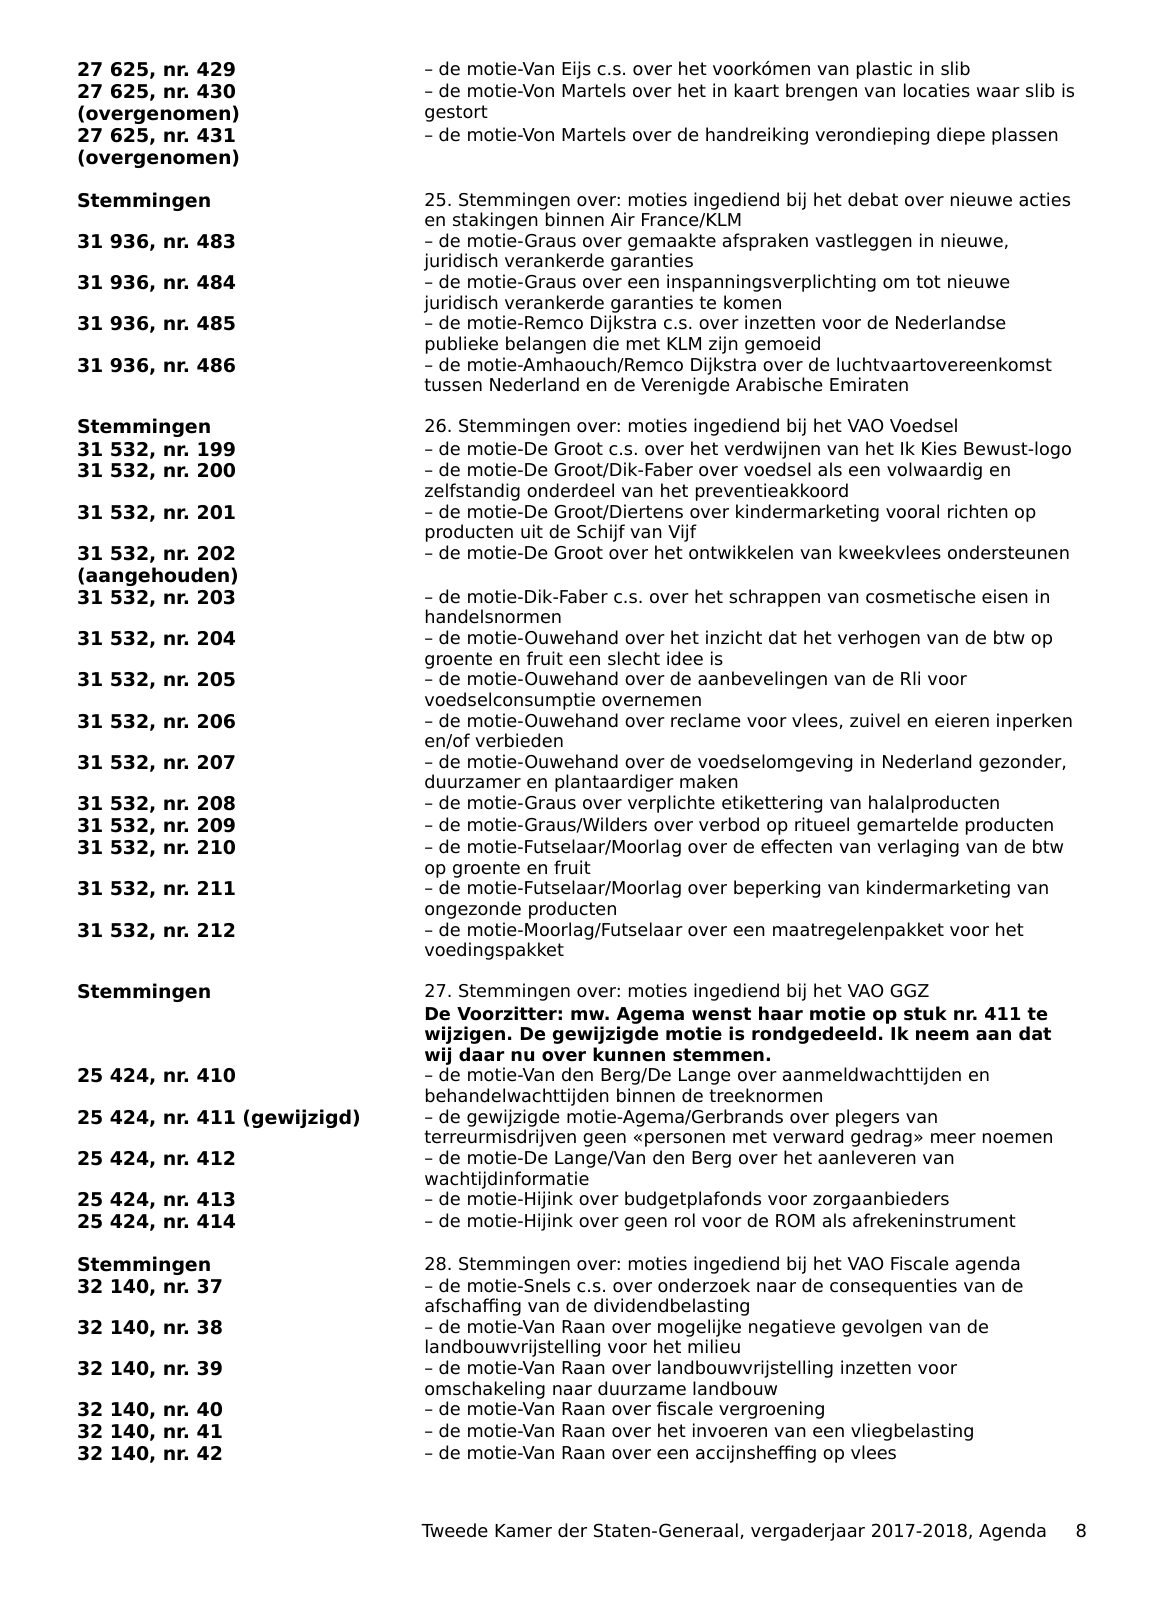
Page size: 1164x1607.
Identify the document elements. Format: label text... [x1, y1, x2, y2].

table_cell – de motie-Ouwehand over reclame voor vlees, zuivel en eieren inperken en/of verbieden [418, 711, 1087, 752]
table_cell Stemmingen [77, 416, 401, 438]
table_cell 31 532, nr. 200 [77, 460, 401, 502]
table_cell [401, 1317, 418, 1358]
table_cell 31 532, nr. 202 (aangehouden) [77, 543, 401, 587]
table_cell – de motie-Von Martels over het in kaart brengen van locaties waar slib is gestort [418, 81, 1087, 125]
table_cell [401, 1358, 418, 1399]
table_cell Stemmingen [77, 1254, 401, 1276]
table_cell [418, 1233, 1087, 1254]
table_cell [401, 1148, 418, 1189]
table_cell – de motie-Futselaar/Moorlag over de effecten van verlaging van de btw op groente en fruit [418, 837, 1087, 878]
table_cell [401, 396, 418, 416]
table_cell [401, 231, 418, 272]
table_cell 31 936, nr. 486 [77, 355, 401, 396]
table_cell [401, 752, 418, 793]
table_cell 31 532, nr. 211 [77, 878, 401, 919]
table_cell [401, 81, 418, 125]
table_cell – de motie-Van den Berg/De Lange over aanmeldwachttijden en behandelwachttijden binnen de treeknormen [418, 1065, 1087, 1107]
table_cell [401, 169, 418, 189]
table_cell [401, 1107, 418, 1148]
table_cell [401, 1189, 418, 1211]
table_cell – de motie-De Groot/Dik-Faber over voedsel als een volwaardig en zelfstandig onderdeel van het preventieakkoord [418, 460, 1087, 502]
table_cell – de motie-Hijink over geen rol voor de ROM als afrekeninstrument [418, 1211, 1087, 1233]
table_cell [401, 1065, 418, 1107]
table_cell 31 532, nr. 209 [77, 815, 401, 837]
table_cell – de motie-Hijink over budgetplafonds voor zorgaanbieders [418, 1189, 1087, 1211]
table_cell [401, 439, 418, 460]
table_cell Stemmingen [77, 190, 401, 231]
table_cell 32 140, nr. 41 [77, 1421, 401, 1443]
table_cell [401, 878, 418, 919]
table_cell 31 532, nr. 203 [77, 587, 401, 628]
table_cell 31 532, nr. 206 [77, 711, 401, 752]
table_cell [77, 961, 401, 981]
table_cell [401, 1443, 418, 1465]
table_cell – de motie-Van Raan over landbouwvrijstelling inzetten voor omschakeling naar duurzame landbouw [418, 1358, 1087, 1399]
table_cell [401, 355, 418, 396]
table_cell [401, 1233, 418, 1254]
table_cell – de motie-Graus over gemaakte afspraken vastleggen in nieuwe, juridisch verankerde garanties [418, 231, 1087, 272]
table_cell De Voorzitter: mw. Agema wenst haar motie op stuk nr. 411 te wijzigen. De gewijzigde motie is rondgedeeld. Ik neem aan dat wij daar nu over kunnen stemmen. [418, 1004, 1087, 1065]
table_cell – de motie-Ouwehand over de voedselomgeving in Nederland gezonder, duurzamer en plantaardiger maken [418, 752, 1087, 793]
table_cell [77, 1233, 401, 1254]
table_cell 25 424, nr. 410 [77, 1065, 401, 1107]
table_cell – de motie-De Groot over het ontwikkelen van kweekvlees ondersteunen [418, 543, 1087, 587]
table_cell – de motie-Van Eijs c.s. over het voorkómen van plastic in slib [418, 59, 1087, 81]
table_cell 26. Stemmingen over: moties ingediend bij het VAO Voedsel [418, 416, 1087, 438]
table_cell – de motie-De Lange/Van den Berg over het aanleveren van wachtijdinformatie [418, 1148, 1087, 1189]
table_cell 28. Stemmingen over: moties ingediend bij het VAO Fiscale agenda [418, 1254, 1087, 1276]
table_cell – de motie-Graus over verplichte etikettering van halalproducten [418, 793, 1087, 815]
table_cell 25 424, nr. 414 [77, 1211, 401, 1233]
table_cell – de motie-Amhaouch/Remco Dijkstra over de luchtvaartovereenkomst tussen Nederland en de Verenigde Arabische Emiraten [418, 355, 1087, 396]
table_cell 27. Stemmingen over: moties ingediend bij het VAO GGZ [418, 981, 1087, 1003]
table_cell [401, 628, 418, 669]
table_cell [401, 190, 418, 231]
table_cell [401, 1399, 418, 1421]
table_cell 31 532, nr. 201 [77, 502, 401, 543]
table_cell [77, 396, 401, 416]
table_cell 25. Stemmingen over: moties ingediend bij het debat over nieuwe acties en stakingen binnen Air France/KLM [418, 190, 1087, 231]
table_cell [401, 543, 418, 587]
table_cell [401, 272, 418, 313]
table_cell 31 532, nr. 210 [77, 837, 401, 878]
table_cell [401, 460, 418, 502]
table_cell – de motie-Van Raan over het invoeren van een vliegbelasting [418, 1421, 1087, 1443]
table_cell [418, 961, 1087, 981]
table_cell [401, 1211, 418, 1233]
table_cell 25 424, nr. 413 [77, 1189, 401, 1211]
table_cell – de motie-Van Raan over fiscale vergroening [418, 1399, 1087, 1421]
table_cell [401, 1004, 418, 1065]
table_cell – de motie-Van Raan over mogelijke negatieve gevolgen van de landbouwvrijstelling voor het milieu [418, 1317, 1087, 1358]
table_cell [418, 169, 1087, 189]
table_cell [401, 961, 418, 981]
table_cell [401, 587, 418, 628]
table_cell [401, 416, 418, 438]
table_cell – de motie-Ouwehand over de aanbevelingen van de Rli voor voedselconsumptie overnemen [418, 669, 1087, 711]
table_cell [401, 1276, 418, 1317]
table_cell 31 936, nr. 484 [77, 272, 401, 313]
table_cell – de motie-De Groot/Diertens over kindermarketing vooral richten op producten uit de Schijf van Vijf [418, 502, 1087, 543]
table_cell 32 140, nr. 42 [77, 1443, 401, 1465]
table_cell [401, 502, 418, 543]
table_cell – de motie-Remco Dijkstra c.s. over inzetten voor de Nederlandse publieke belangen die met KLM zijn gemoeid [418, 313, 1087, 354]
table_cell – de motie-Moorlag/Futselaar over een maatregelenpakket voor het voedingspakket [418, 920, 1087, 961]
table_cell 32 140, nr. 39 [77, 1358, 401, 1399]
table_cell [401, 59, 418, 81]
table_cell – de motie-Von Martels over de handreiking verondieping diepe plassen [418, 125, 1087, 169]
table_cell 32 140, nr. 40 [77, 1399, 401, 1421]
table_cell 27 625, nr. 431 (overgenomen) [77, 125, 401, 169]
table_cell 32 140, nr. 38 [77, 1317, 401, 1358]
table_cell [77, 169, 401, 189]
table_cell [401, 837, 418, 878]
table_cell 31 532, nr. 204 [77, 628, 401, 669]
table_cell – de motie-Van Raan over een accijnsheffing op vlees [418, 1443, 1087, 1465]
table_cell 32 140, nr. 37 [77, 1276, 401, 1317]
table_cell – de gewijzigde motie-Agema/Gerbrands over plegers van terreurmisdrijven geen «personen met verward gedrag» meer noemen [418, 1107, 1087, 1148]
table_cell – de motie-Graus/Wilders over verbod op ritueel gemartelde producten [418, 815, 1087, 837]
table_cell 25 424, nr. 411 (gewijzigd) [77, 1107, 401, 1148]
table_cell [401, 793, 418, 815]
table_cell – de motie-De Groot c.s. over het verdwijnen van het Ik Kies Bewust-logo [418, 439, 1087, 460]
table_cell – de motie-Snels c.s. over onderzoek naar de consequenties van de afschaffing van de dividendbelasting [418, 1276, 1087, 1317]
table_cell 31 936, nr. 483 [77, 231, 401, 272]
table_cell 31 532, nr. 208 [77, 793, 401, 815]
table_cell 27 625, nr. 430 (overgenomen) [77, 81, 401, 125]
table_cell [401, 1421, 418, 1443]
table_cell 31 532, nr. 205 [77, 669, 401, 711]
table_cell 31 936, nr. 485 [77, 313, 401, 354]
table_cell [401, 711, 418, 752]
table_cell [401, 1254, 418, 1276]
table_cell [401, 125, 418, 169]
table_cell 31 532, nr. 199 [77, 439, 401, 460]
table_cell [401, 920, 418, 961]
table_cell – de motie-Dik-Faber c.s. over het schrappen van cosmetische eisen in handelsnormen [418, 587, 1087, 628]
table_cell – de motie-Ouwehand over het inzicht dat het verhogen van de btw op groente en fruit een slecht idee is [418, 628, 1087, 669]
table_cell Stemmingen [77, 981, 401, 1003]
table_cell 25 424, nr. 412 [77, 1148, 401, 1189]
table_cell [401, 669, 418, 711]
table_cell [401, 815, 418, 837]
table_cell 27 625, nr. 429 [77, 59, 401, 81]
table_cell 31 532, nr. 207 [77, 752, 401, 793]
table_cell – de motie-Graus over een inspanningsverplichting om tot nieuwe juridisch verankerde garanties te komen [418, 272, 1087, 313]
table_cell [401, 981, 418, 1003]
table_cell [418, 396, 1087, 416]
table_cell – de motie-Futselaar/Moorlag over beperking van kindermarketing van ongezonde producten [418, 878, 1087, 919]
table_cell 31 532, nr. 212 [77, 920, 401, 961]
table_cell [77, 1004, 401, 1065]
table_cell [401, 313, 418, 354]
